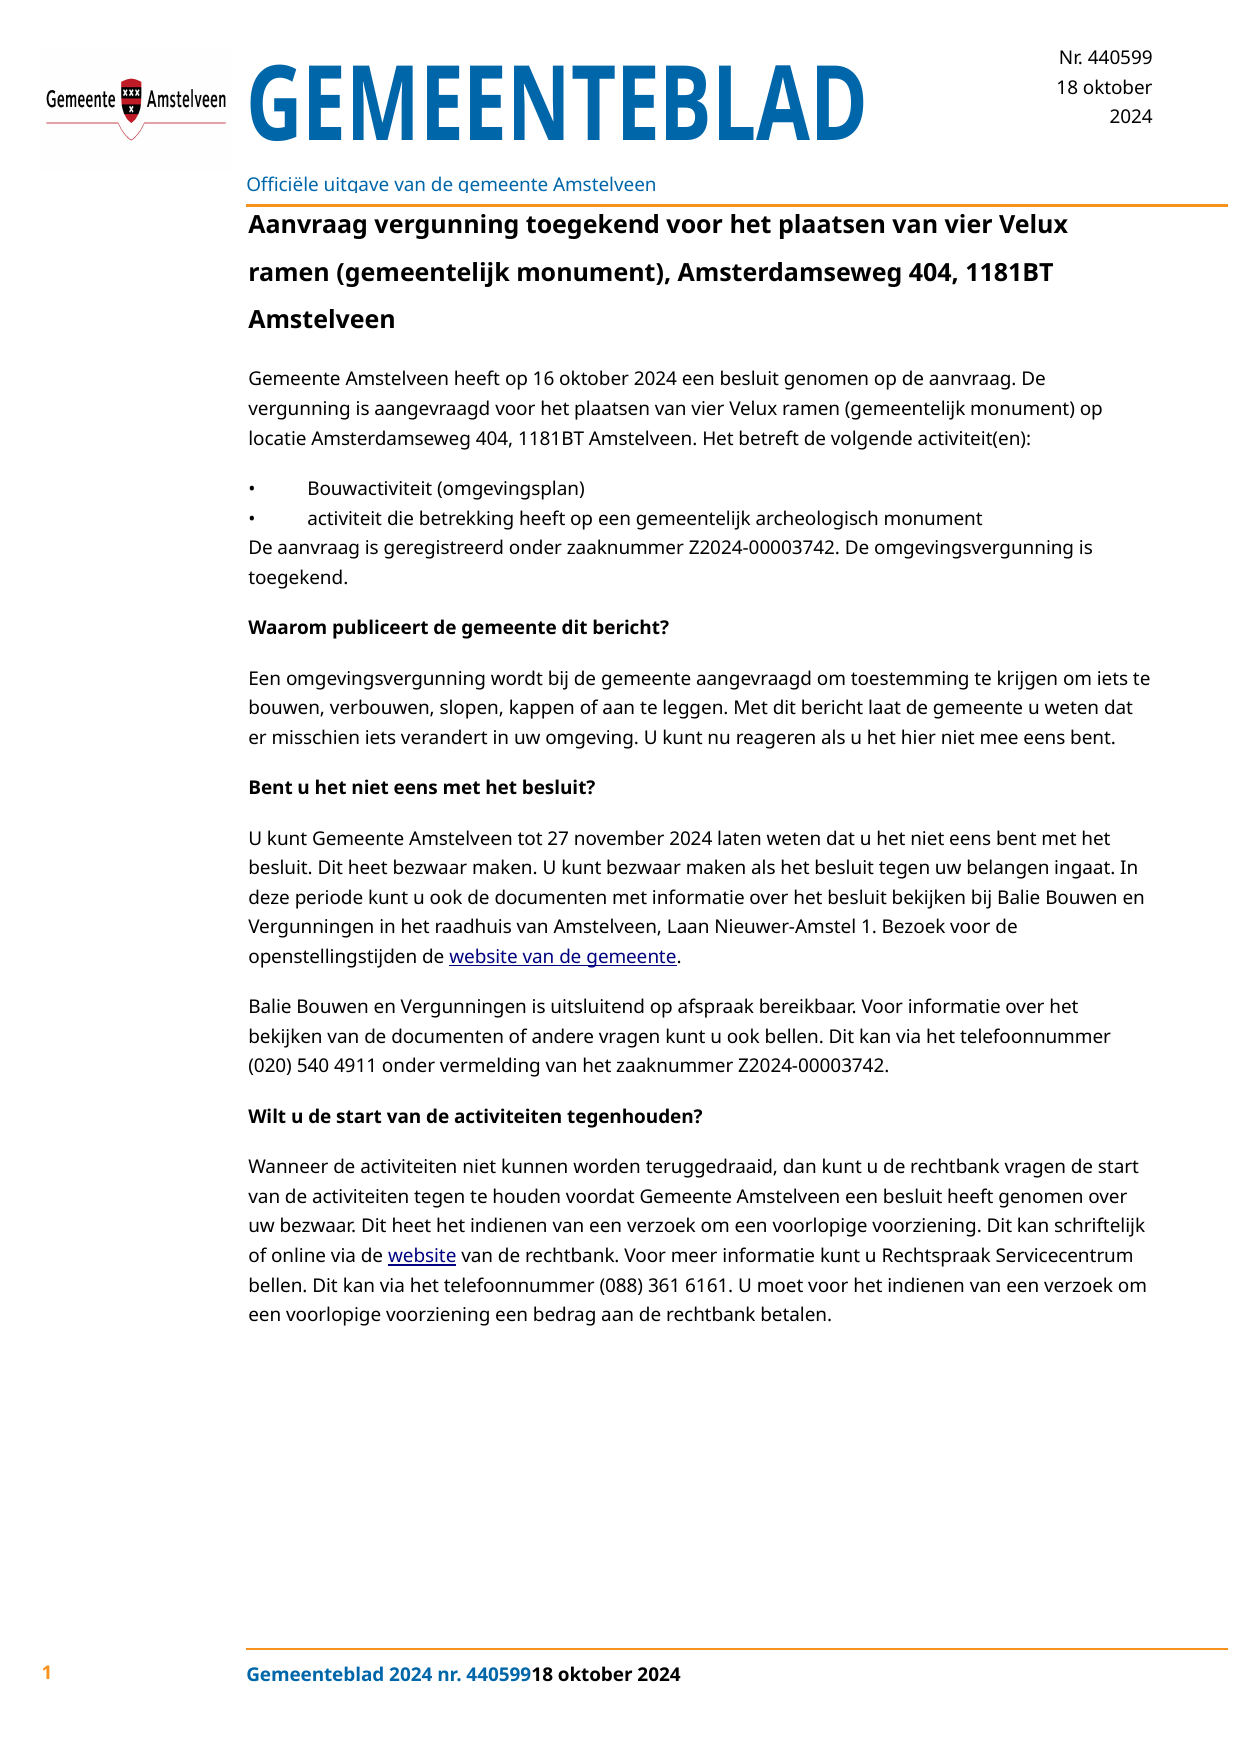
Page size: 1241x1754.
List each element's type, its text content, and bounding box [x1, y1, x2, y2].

list Bouwactiviteit (omgevingsplan) [248, 475, 1152, 501]
text Gemeente Amstelveen heeft op 16 oktober 2024 een besluit genomen op de aanvraag. De vergunning is aangevraagd voor het plaatsen van vier Velux ramen (gemeentelijk monument) op locatie Amsterdamseweg 404, 1181BT Amstelveen. Het betreft de volgende activiteit(en): [248, 366, 1152, 450]
text Balie Bouwen en Vergunningen is uitsluitend op afspraak bereikbaar. Voor informatie over het bekijken van de documenten of andere vragen kunt u ook bellen. Dit kan via het telefoonnummer (020) 540 4911 onder vermelding van het zaaknummer Z2024-00003742. [248, 993, 1152, 1078]
text De aanvraag is geregistreerd onder zaaknummer Z2024-00003742. De omgevingsvergunning is toegekend. [248, 534, 1152, 589]
text Bent u het niet eens met het besluit? [248, 774, 1152, 800]
text Waarom publiceert de gemeente dit bericht? [248, 614, 1152, 640]
text Een omgevingsvergunning wordt bij de gemeente aangevraagd om toestemming te krijgen om iets te bouwen, verbouwen, slopen, kappen of aan te leggen. Met dit bericht laat de gemeente u weten dat er misschien iets verandert in uw omgeving. U kunt nu reageren als u het hier niet mee eens bent. [248, 665, 1152, 749]
text U kunt Gemeente Amstelveen tot 27 november 2024 laten weten dat u het niet eens bent met het besluit. Dit heet bezwaar maken. U kunt bezwaar maken als het besluit tegen uw belangen ingaat. In deze periode kunt u ook de documenten met informatie over het besluit bekijken bij Balie Bouwen en Vergunningen in het raadhuis van Amstelveen, Laan Nieuwer-Amstel 1. Bezoek voor de openstellingstijden de website van de gemeente. [248, 825, 1152, 969]
text Wanneer de activiteiten niet kunnen worden teruggedraaid, dan kunt u de rechtbank vragen de start van de activiteiten tegen te houden voordat Gemeente Amstelveen een besluit heeft genomen over uw bezwaar. Dit heet het indienen van een verzoek om een voorlopige voorziening. Dit kan schriftelijk of online via de website van de rechtbank. Voor meer informatie kunt u Rechtspraak Servicecentrum bellen. Dit kan via het telefoonnummer (088) 361 6161. U moet voor het indienen van een verzoek om een voorlopige voorziening een bedrag aan de rechtbank betalen. [248, 1153, 1152, 1327]
picture [41, 47, 231, 172]
list activiteit die betrekking heeft op een gemeentelijk archeologisch monument [248, 505, 1152, 530]
text Aanvraag vergunning toegekend voor het plaatsen van vier Velux ramen (gemeentelijk monument), Amsterdamseweg 404, 1181BT Amstelveen [248, 207, 1152, 336]
text Wilt u de start van de activiteiten tegenhouden? [248, 1103, 1152, 1129]
